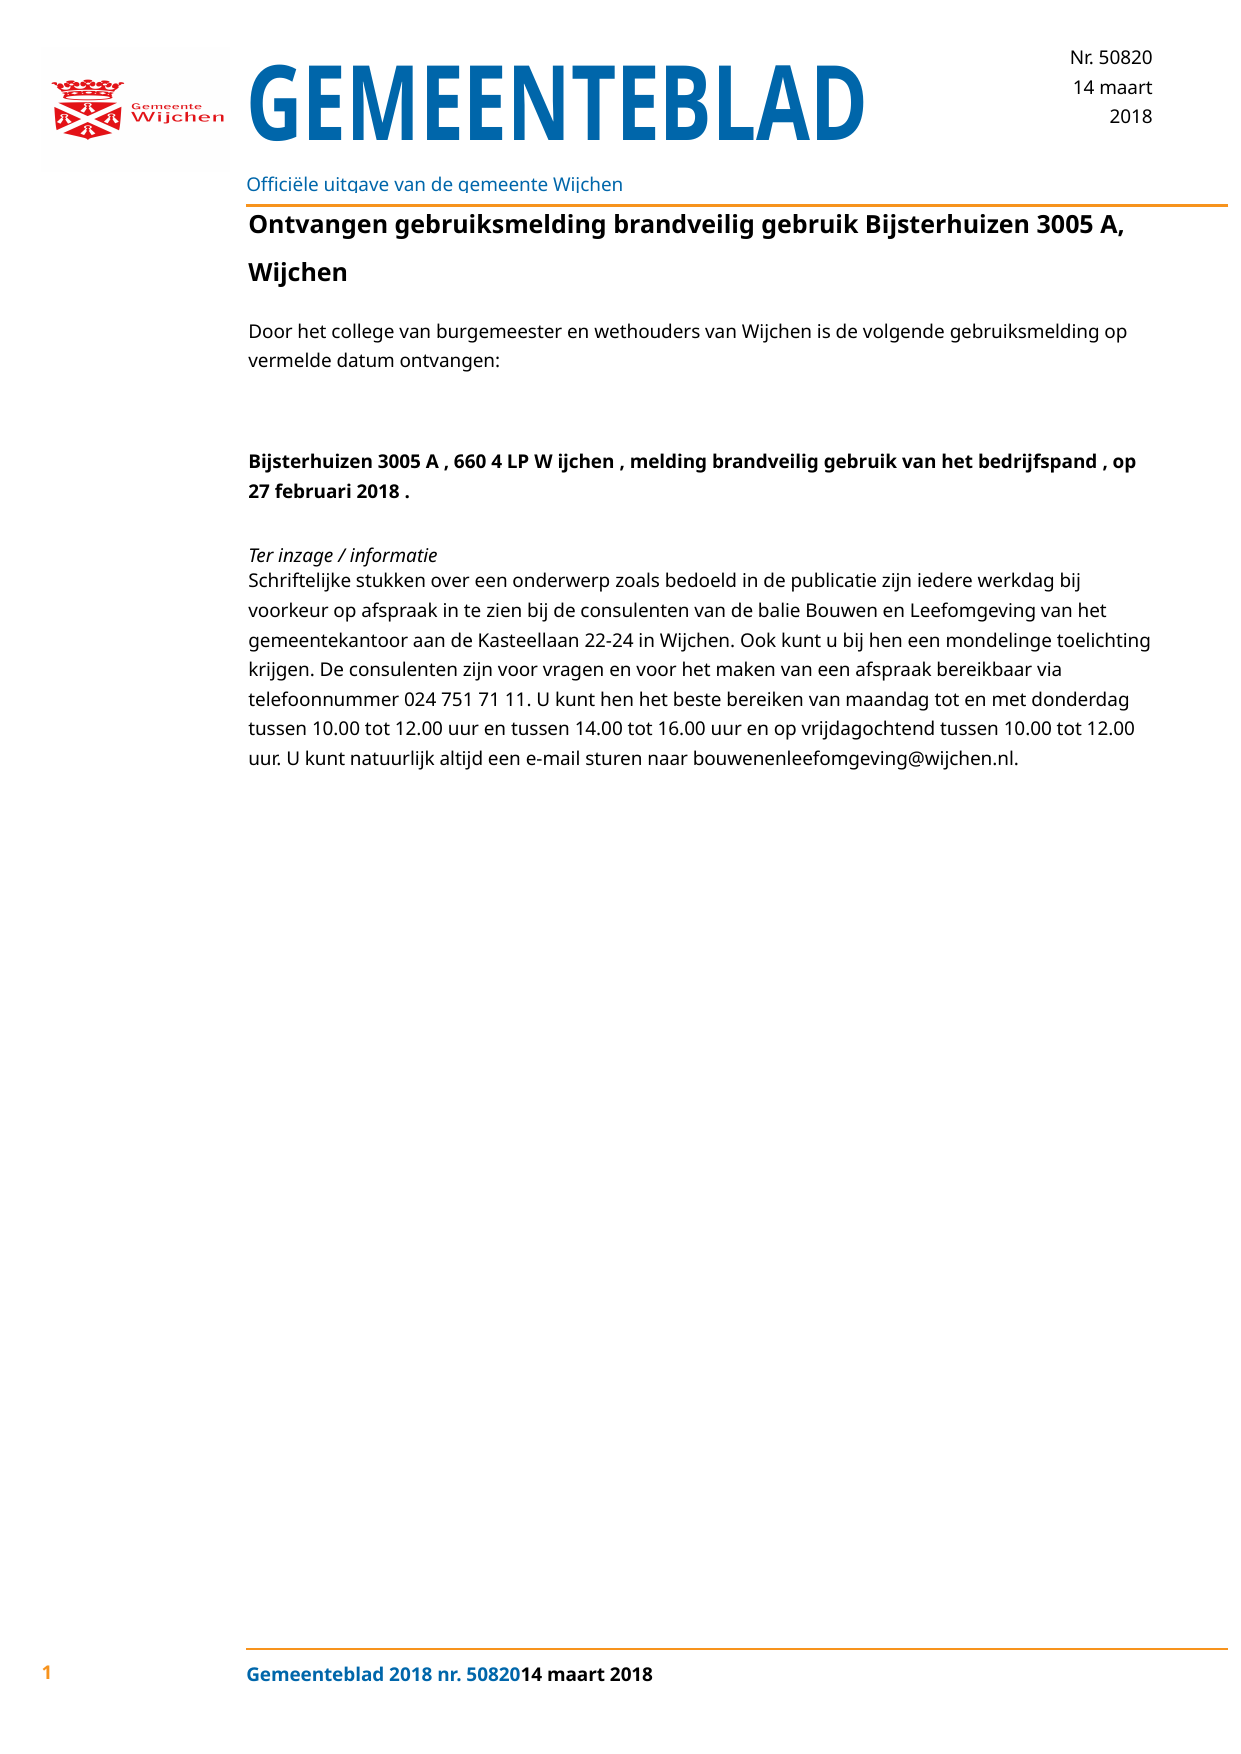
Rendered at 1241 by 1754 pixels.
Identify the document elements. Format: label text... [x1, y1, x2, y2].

picture [41, 47, 231, 172]
text Door het college van burgemeester en wethouders van Wijchen is de volgende gebruiksmelding op vermelde datum ontvangen: [248, 318, 1152, 373]
text Schriftelijke stukken over een onderwerp zoals bedoeld in de publicatie zijn iedere werkdag bij voorkeur op afspraak in te zien bij de consulenten van de balie Bouwen en Leefomgeving van het gemeentekantoor aan de Kasteellaan 22-24 in Wijchen. Ook kunt u bij hen een mondelinge toelichting krijgen. De consulenten zijn voor vragen en voor het maken van een afspraak bereikbaar via telefoonnummer 024 751 71 11. U kunt hen het beste bereiken van maandag tot en met donderdag tussen 10.00 tot 12.00 uur en tussen 14.00 tot 16.00 uur en op vrijdagochtend tussen 10.00 tot 12.00 uur. U kunt natuurlijk altijd een e-mail sturen naar bouwenenleefomgeving@wijchen.nl. [248, 568, 1152, 771]
text Bijsterhuizen 3005 A , 660 4 LP W ijchen , melding brandveilig gebruik van het bedrijfspand , op 27 februari 2018 . [248, 448, 1152, 504]
text Ontvangen gebruiksmelding brandveilig gebruik Bijsterhuizen 3005 A, Wijchen [248, 207, 1152, 288]
text Ter inzage / informatie [248, 542, 1152, 568]
